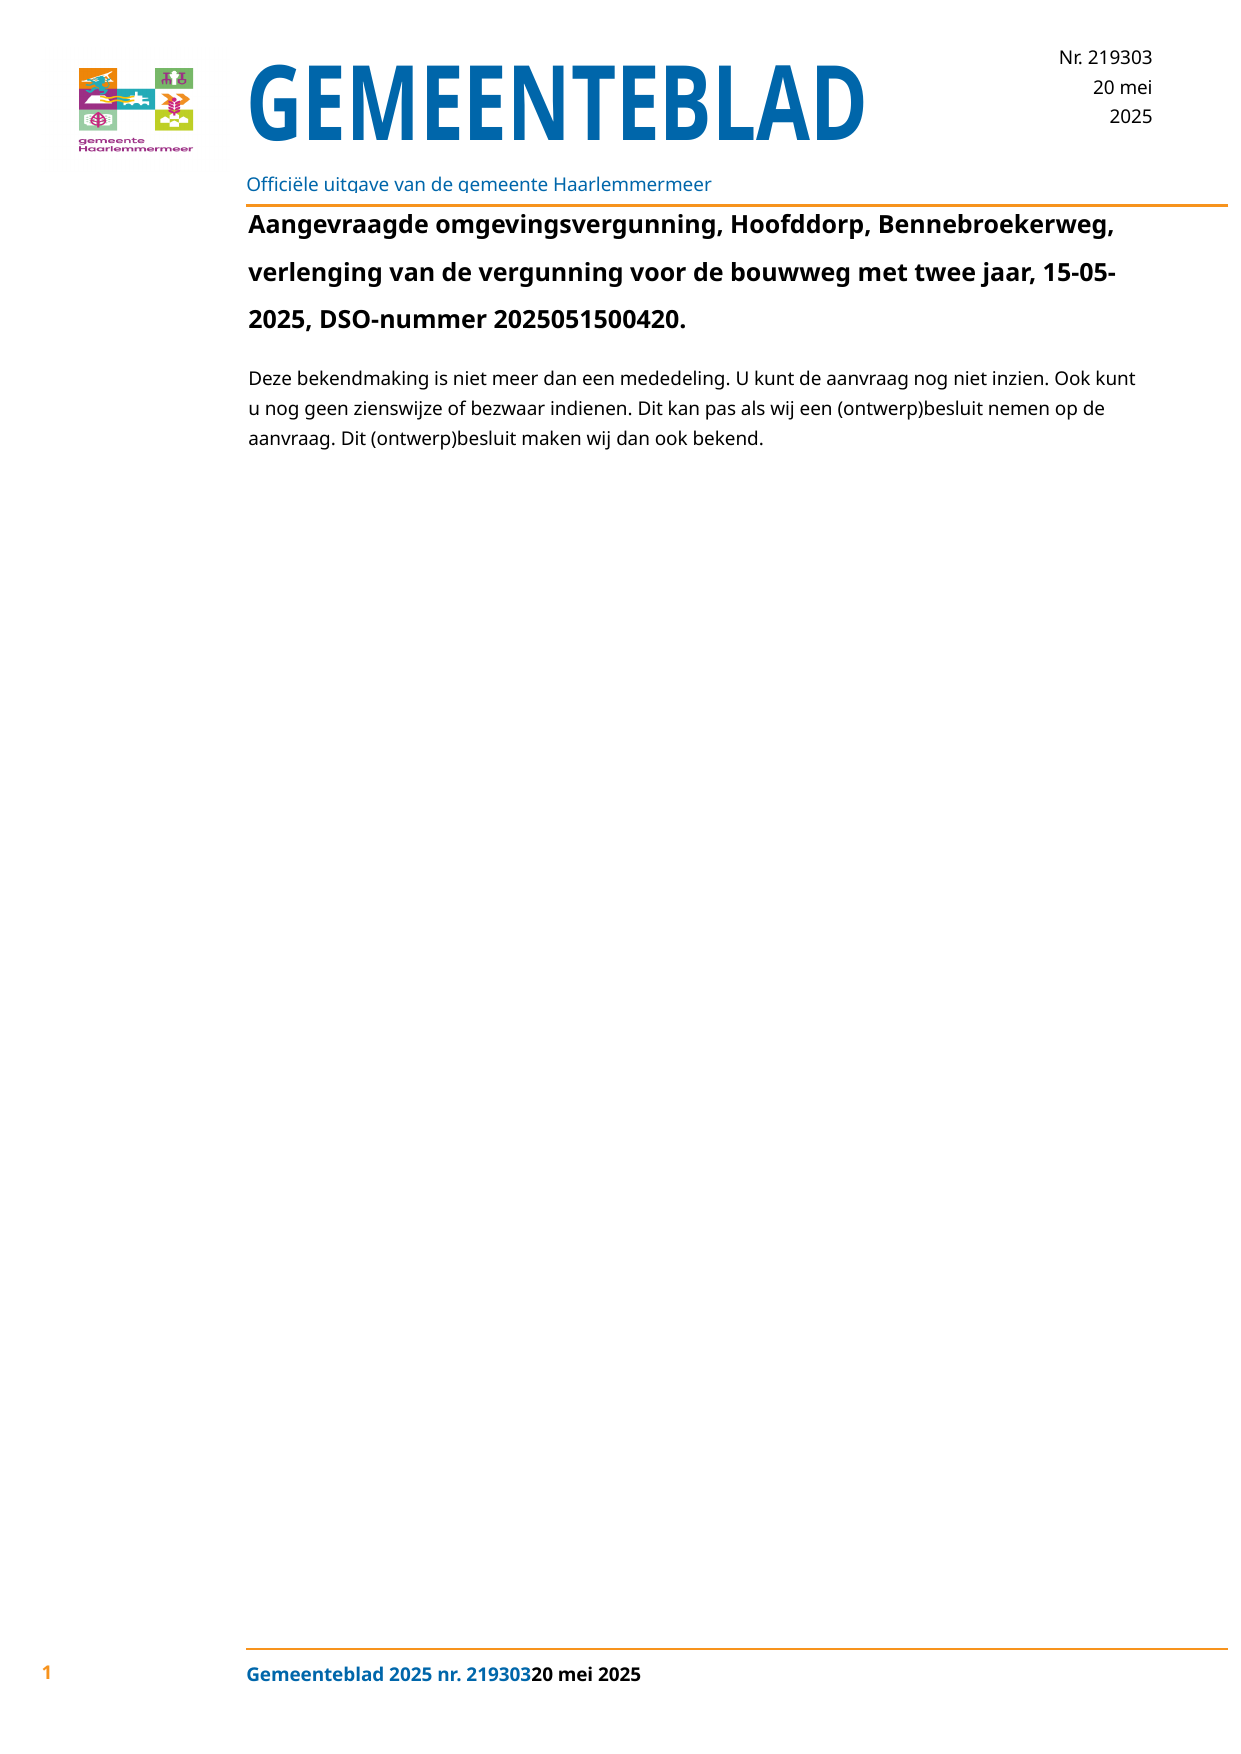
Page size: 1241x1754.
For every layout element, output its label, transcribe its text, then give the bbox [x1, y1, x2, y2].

text Aangevraagde omgevingsvergunning, Hoofddorp, Bennebroekerweg, verlenging van de vergunning voor de bouwweg met twee jaar, 15-05-2025, DSO-nummer 2025051500420. [248, 207, 1152, 336]
picture [41, 47, 231, 172]
text Deze bekendmaking is niet meer dan een mededeling. U kunt de aanvraag nog niet inzien. Ook kunt u nog geen zienswijze of bezwaar indienen. Dit kan pas als wij een (ontwerp)besluit nemen op de aanvraag. Dit (ontwerp)besluit maken wij dan ook bekend. [248, 366, 1152, 450]
